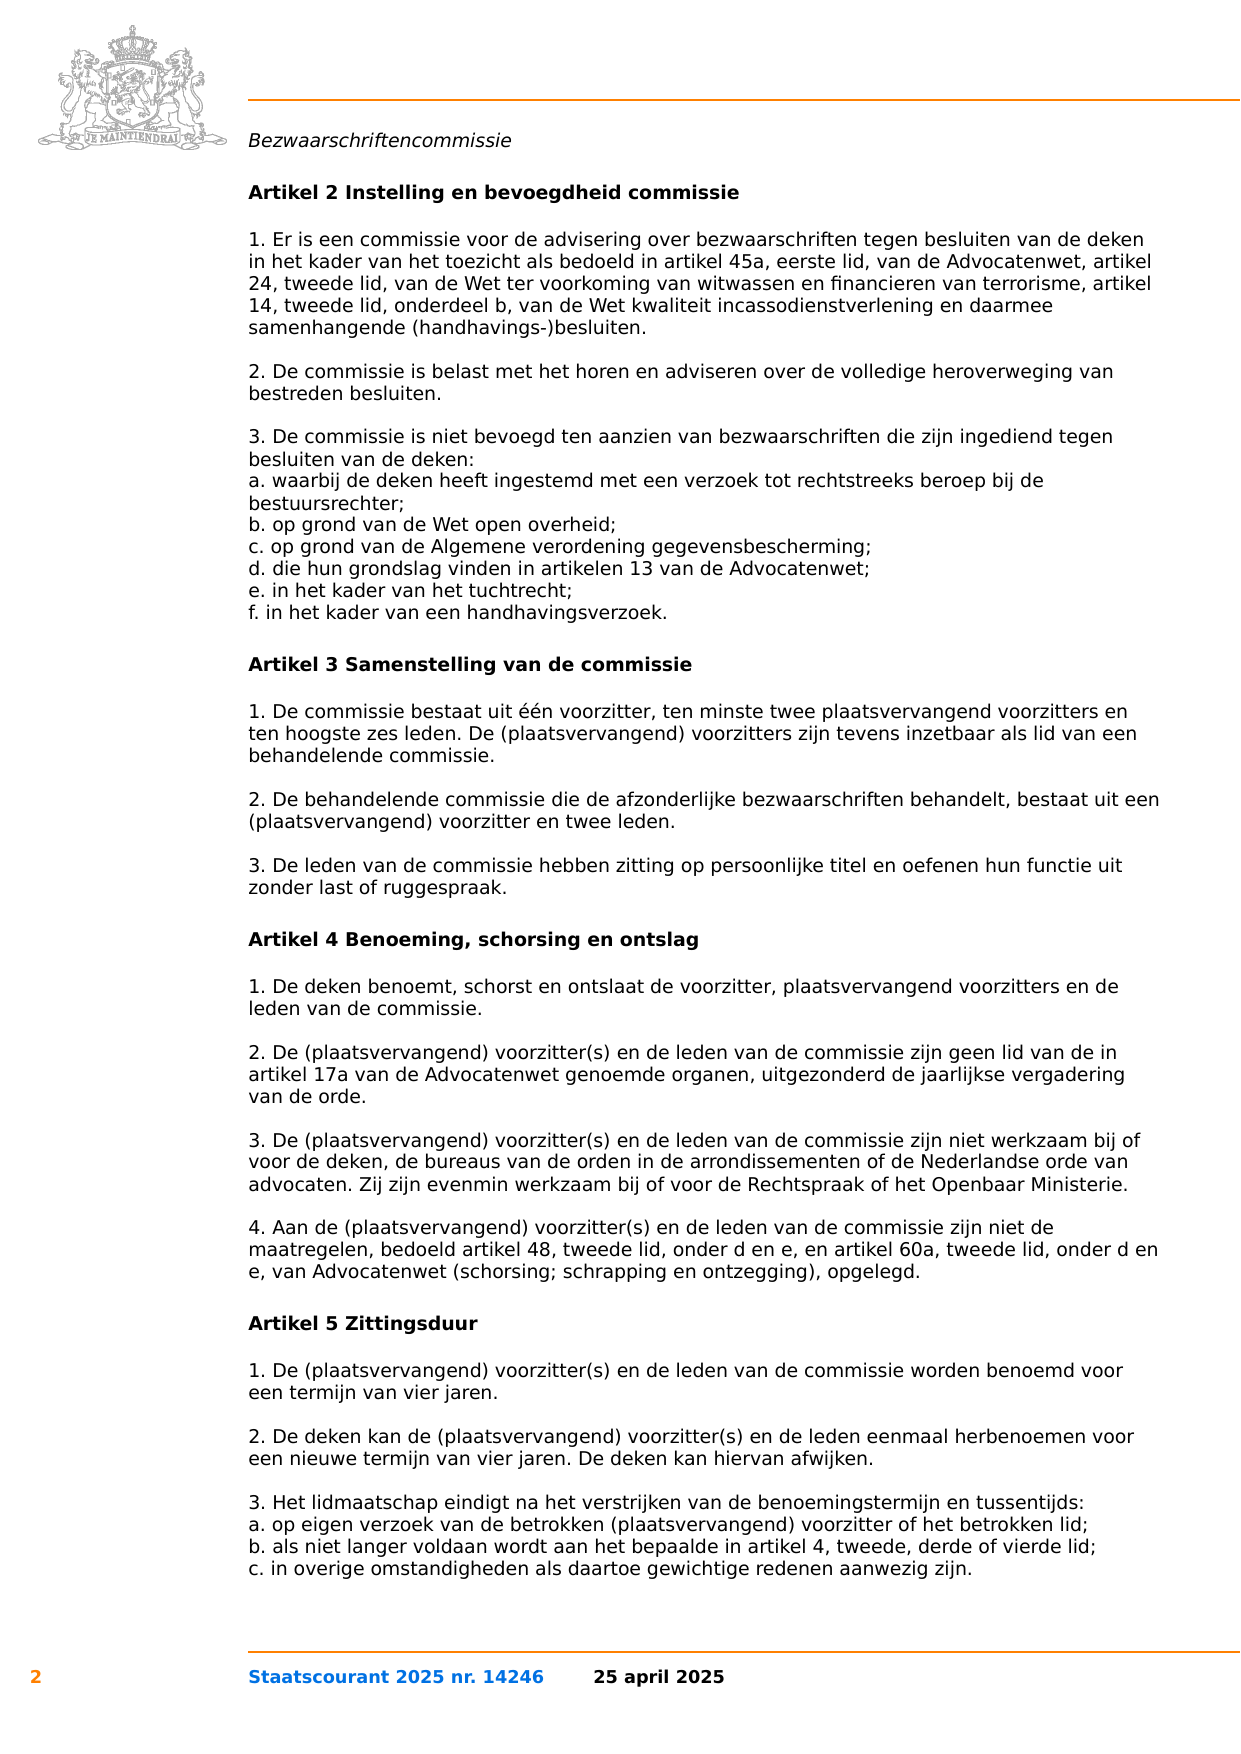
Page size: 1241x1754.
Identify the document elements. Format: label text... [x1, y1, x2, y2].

text 3. De commissie is niet bevoegd ten aanzien van bezwaarschriften die zijn ingediend tegen besluiten van de deken: [248, 426, 1163, 470]
text 2. De commissie is belast met het horen en adviseren over de volledige heroverweging van bestreden besluiten. [248, 361, 1163, 404]
text 3. De (plaatsvervangend) voorzitter(s) en de leden van de commissie zijn niet werkzaam bij of voor de deken, de bureaus van de orden in de arrondissementen of de Nederlandse orde van advocaten. Zij zijn evenmin werkzaam bij of voor de Rechtspraak of het Openbaar Ministerie. [248, 1129, 1163, 1195]
text 2. De (plaatsvervangend) voorzitter(s) en de leden van de commissie zijn geen lid van de in artikel 17a van de Advocatenwet genoemde organen, uitgezonderd de jaarlijkse vergadering van de orde. [248, 1042, 1163, 1108]
text a. op eigen verzoek van de betrokken (plaatsvervangend) voorzitter of het betrokken lid; [248, 1514, 1163, 1536]
subtitle Artikel 2 Instelling en bevoegdheid commissie [248, 182, 1163, 204]
text c. op grond van de Algemene verordening gegevensbescherming; [248, 536, 1163, 558]
subtitle Artikel 4 Benoeming, schorsing en ontslag [248, 929, 1163, 951]
text 2. De deken kan de (plaatsvervangend) voorzitter(s) en de leden eenmaal herbenoemen voor een nieuwe termijn van vier jaren. De deken kan hiervan afwijken. [248, 1426, 1163, 1470]
text 2. De behandelende commissie die de afzonderlijke bezwaarschriften behandelt, bestaat uit een (plaatsvervangend) voorzitter en twee leden. [248, 789, 1163, 833]
text 1. De deken benoemt, schorst en ontslaat de voorzitter, plaatsvervangend voorzitters en de leden van de commissie. [248, 976, 1163, 1020]
text e. in het kader van het tuchtrecht; [248, 580, 1163, 602]
text 3. De leden van de commissie hebben zitting op persoonlijke titel en oefenen hun functie uit zonder last of ruggespraak. [248, 855, 1163, 899]
text d. die hun grondslag vinden in artikelen 13 van de Advocatenwet; [248, 558, 1163, 580]
text 1. Er is een commissie voor de advisering over bezwaarschriften tegen besluiten van de deken in het kader van het toezicht als bedoeld in artikel 45a, eerste lid, van de Advocatenwet, artikel 24, tweede lid, van de Wet ter voorkoming van witwassen en financieren van terrorisme, artikel 14, tweede lid, onderdeel b, van de Wet kwaliteit incassodienstverlening en daarmee samenhangende (handhavings-)besluiten. [248, 229, 1163, 339]
text 3. Het lidmaatschap eindigt na het verstrijken van de benoemingstermijn en tussentijds: [248, 1492, 1163, 1514]
text 4. Aan de (plaatsvervangend) voorzitter(s) en de leden van de commissie zijn niet de maatregelen, bedoeld artikel 48, tweede lid, onder d en e, en artikel 60a, tweede lid, onder d en e, van Advocatenwet (schorsing; schrapping en ontzegging), opgelegd. [248, 1217, 1163, 1283]
subtitle Artikel 3 Samenstelling van de commissie [248, 654, 1163, 676]
picture [38, 25, 227, 150]
text c. in overige omstandigheden als daartoe gewichtige redenen aanwezig zijn. [248, 1558, 1163, 1580]
text b. als niet langer voldaan wordt aan het bepaalde in artikel 4, tweede, derde of vierde lid; [248, 1536, 1163, 1558]
text f. in het kader van een handhavingsverzoek. [248, 602, 1163, 624]
subtitle Artikel 5 Zittingsduur [248, 1313, 1163, 1335]
text 1. De (plaatsvervangend) voorzitter(s) en de leden van de commissie worden benoemd voor een termijn van vier jaren. [248, 1360, 1163, 1404]
subtitle Bezwaarschriftencommissie [248, 130, 1163, 152]
text 1. De commissie bestaat uit één voorzitter, ten minste twee plaatsvervangend voorzitters en ten hoogste zes leden. De (plaatsvervangend) voorzitters zijn tevens inzetbaar als lid van een behandelende commissie. [248, 701, 1163, 767]
text a. waarbij de deken heeft ingestemd met een verzoek tot rechtstreeks beroep bij de bestuursrechter; [248, 470, 1163, 514]
text b. op grond van de Wet open overheid; [248, 514, 1163, 536]
